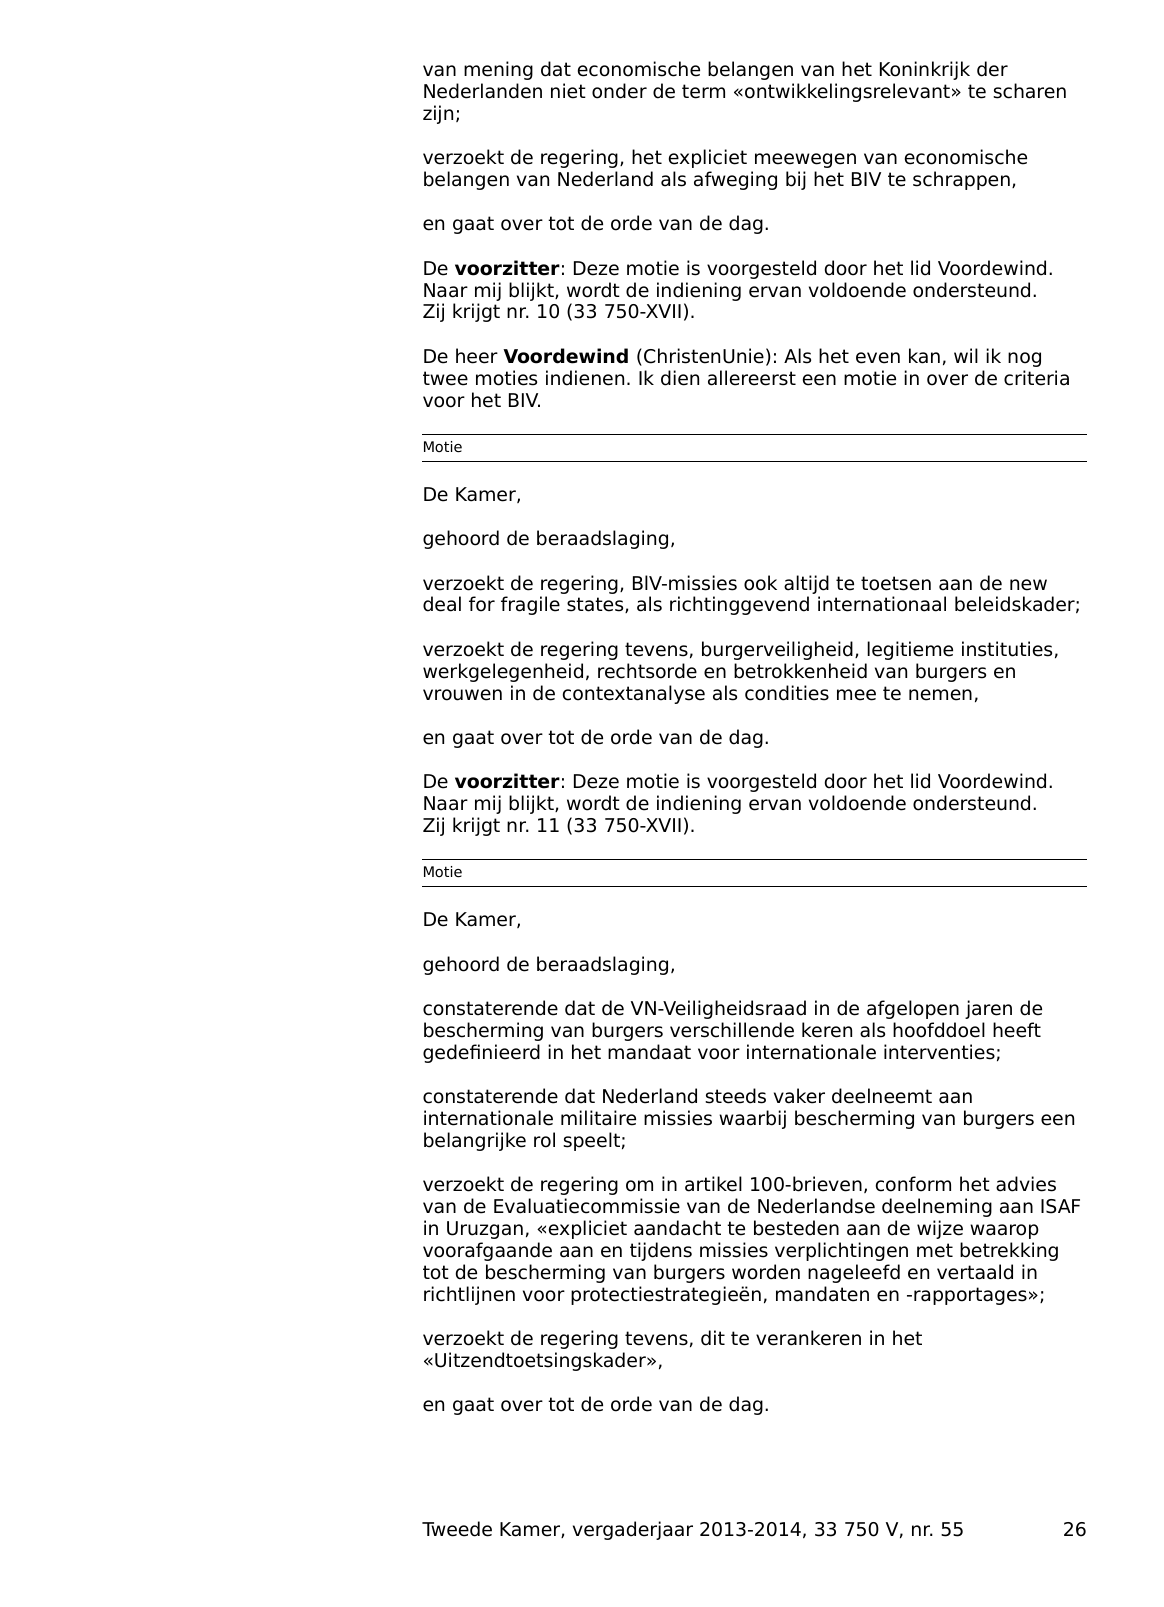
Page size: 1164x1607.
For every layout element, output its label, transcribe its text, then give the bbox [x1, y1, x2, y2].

text en gaat over tot de orde van de dag. [422, 213, 1087, 235]
text verzoekt de regering, het expliciet meewegen van economische belangen van Nederland als afweging bij het BIV te schrappen, [422, 147, 1087, 191]
text De Kamer, [422, 484, 1087, 506]
text verzoekt de regering tevens, dit te verankeren in het «Uitzendtoetsingskader», [422, 1328, 1087, 1372]
table_header Motie [422, 860, 1087, 886]
text verzoekt de regering, BlV-missies ook altijd te toetsen aan de new deal for fragile states, als richtinggevend internationaal beleidskader; [422, 572, 1087, 616]
text De voorzitter: Deze motie is voorgesteld door het lid Voordewind. Naar mij blijkt, wordt de indiening ervan voldoende ondersteund. [422, 771, 1087, 815]
text constaterende dat Nederland steeds vaker deelneemt aan internationale militaire missies waarbij bescherming van burgers een belangrijke rol speelt; [422, 1086, 1087, 1152]
text Zij krijgt nr. 11 (33 750-XVII). [422, 815, 1087, 837]
text en gaat over tot de orde van de dag. [422, 1394, 1087, 1416]
text De Kamer, [422, 909, 1087, 931]
text en gaat over tot de orde van de dag. [422, 727, 1087, 749]
text gehoord de beraadslaging, [422, 953, 1087, 975]
text De voorzitter: Deze motie is voorgesteld door het lid Voordewind. Naar mij blijkt, wordt de indiening ervan voldoende ondersteund. [422, 257, 1087, 301]
text gehoord de beraadslaging, [422, 528, 1087, 550]
text constaterende dat de VN-Veiligheidsraad in de afgelopen jaren de bescherming van burgers verschillende keren als hoofddoel heeft gedefinieerd in het mandaat voor internationale interventies; [422, 998, 1087, 1063]
text van mening dat economische belangen van het Koninkrijk der Nederlanden niet onder de term «ontwikkelingsrelevant» te scharen zijn; [422, 59, 1087, 125]
text De heer Voordewind (ChristenUnie): Als het even kan, wil ik nog twee moties indienen. Ik dien allereerst een motie in over de criteria voor het BIV. [422, 346, 1087, 412]
table_header Motie [422, 435, 1087, 461]
text Zij krijgt nr. 10 (33 750-XVII). [422, 301, 1087, 323]
text verzoekt de regering om in artikel 100-brieven, conform het advies van de Evaluatiecommissie van de Nederlandse deelneming aan ISAF in Uruzgan, «expliciet aandacht te besteden aan de wijze waarop voorafgaande aan en tijdens missies verplichtingen met betrekking tot de bescherming van burgers worden nageleefd en vertaald in richtlijnen voor protectiestrategieën, mandaten en -rapportages»; [422, 1174, 1087, 1306]
text verzoekt de regering tevens, burgerveiligheid, legitieme instituties, werkgelegenheid, rechtsorde en betrokkenheid van burgers en vrouwen in de contextanalyse als condities mee te nemen, [422, 638, 1087, 704]
